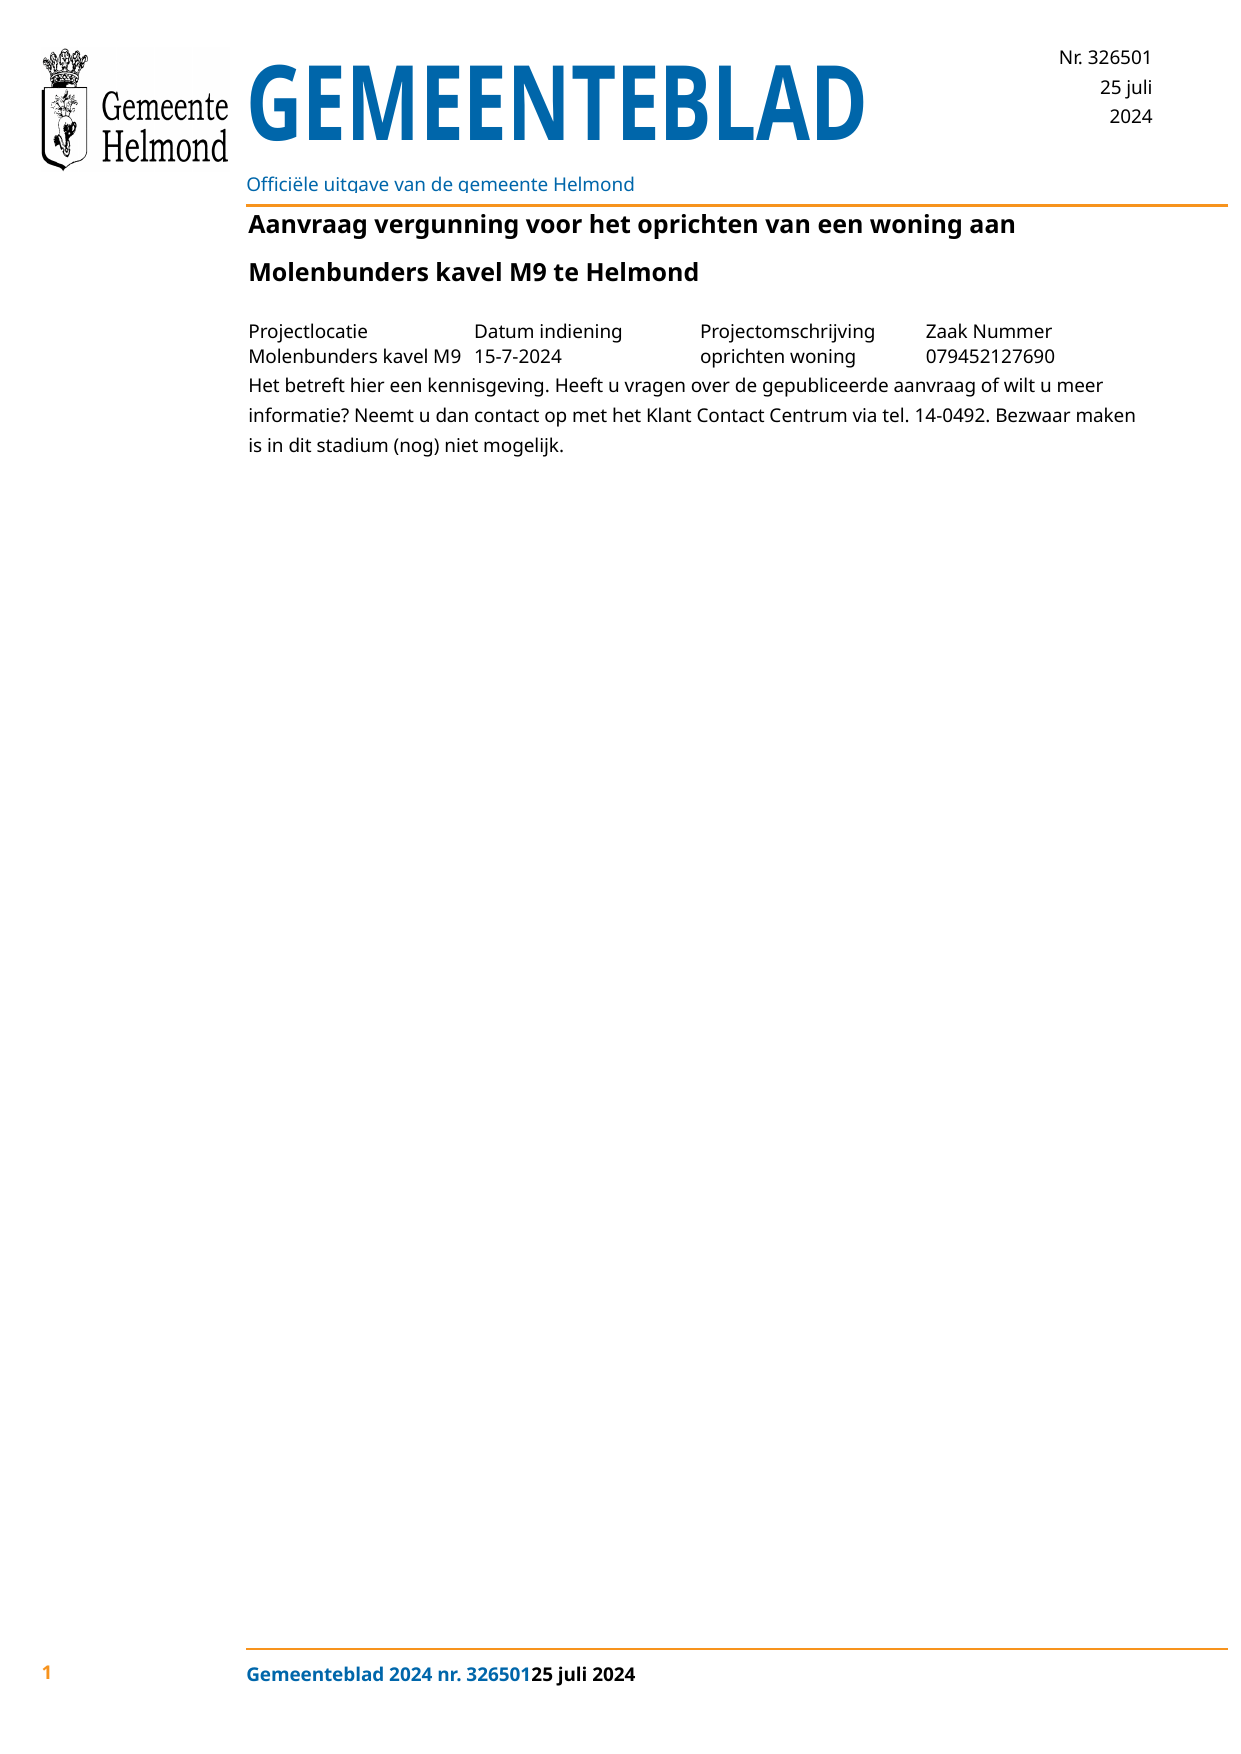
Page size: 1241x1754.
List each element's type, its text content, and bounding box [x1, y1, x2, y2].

text Het betreft hier een kennisgeving. Heeft u vragen over de gepubliceerde aanvraag of wilt u meer informatie? Neemt u dan contact op met het Klant Contact Centrum via tel. 14-0492. Bezwaar maken is in dit stadium (nog) niet mogelijk. [248, 373, 1152, 458]
text Aanvraag vergunning voor het oprichten van een woning aan Molenbunders kavel M9 te Helmond [248, 207, 1152, 288]
table_header Projectlocatie [248, 318, 474, 344]
table_cell 15-7-2024 [474, 344, 700, 369]
table_header Projectomschrijving [700, 318, 926, 344]
table_cell Molenbunders kavel M9 [248, 344, 474, 369]
table_header Datum indiening [474, 318, 700, 344]
picture [41, 47, 231, 172]
table_cell 079452127690 [926, 344, 1152, 369]
table_header Zaak Nummer [926, 318, 1152, 344]
table_cell oprichten woning [700, 344, 926, 369]
